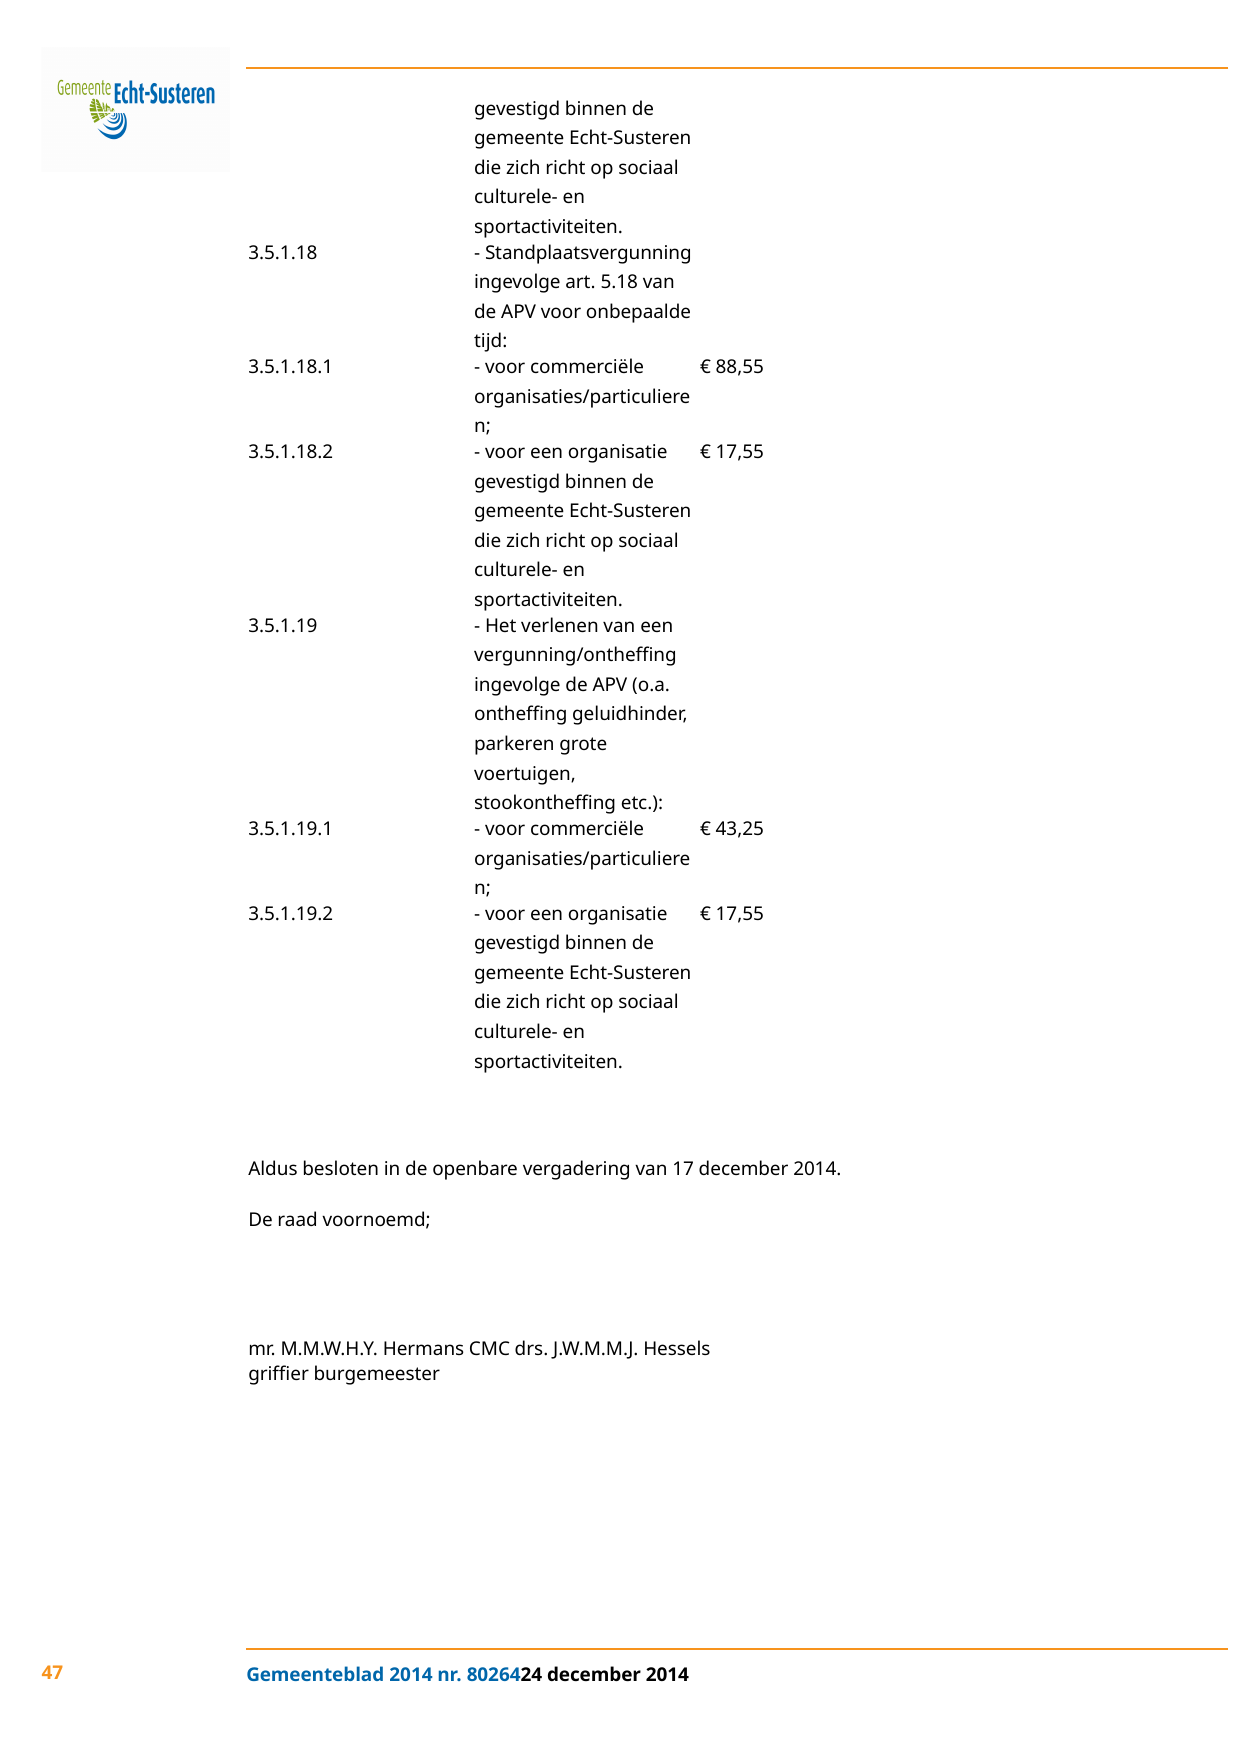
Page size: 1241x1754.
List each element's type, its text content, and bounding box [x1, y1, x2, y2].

table_cell - voor een organisatie gevestigd binnen de gemeente Echt-Susteren die zich richt op sociaal culturele- en sportactiviteiten. [474, 900, 700, 1074]
picture [41, 47, 231, 172]
table_cell [700, 95, 926, 239]
table_cell mr. M.M.W.H.Y. Hermans CMC drs. J.W.M.M.J. Hessels [248, 1335, 1152, 1361]
table_cell € 17,55 [700, 438, 926, 612]
table_cell [926, 438, 1152, 612]
table_cell € 17,55 [700, 900, 926, 1074]
table_cell - Het verlenen van een vergunning/ontheffing ingevolge de APV (o.a. ontheffing geluidhinder, parkeren grote voertuigen, stookontheffing etc.): [474, 612, 700, 815]
table_cell [248, 1180, 1152, 1206]
table_cell 3.5.1.19 [248, 612, 474, 815]
table_cell - voor commerciële organisaties/particulieren; [474, 815, 700, 900]
table_cell [248, 1258, 1152, 1283]
table_cell 3.5.1.18 [248, 239, 474, 353]
table_cell [926, 95, 1152, 239]
table_cell [926, 353, 1152, 438]
table_cell [926, 239, 1152, 353]
table_cell - voor een organisatie gevestigd binnen de gemeente Echt-Susteren die zich richt op sociaal culturele- en sportactiviteiten. [474, 438, 700, 612]
table_cell [926, 900, 1152, 1074]
table_cell 3.5.1.18.2 [248, 438, 474, 612]
table_cell - voor commerciële organisaties/particulieren; [474, 353, 700, 438]
table_header Aldus besloten in de openbare vergadering van 17 december 2014. [248, 1155, 1152, 1180]
table_cell € 88,55 [700, 353, 926, 438]
table_cell € 43,25 [700, 815, 926, 900]
table_cell 3.5.1.19.1 [248, 815, 474, 900]
table_cell [700, 612, 926, 815]
table_cell [926, 612, 1152, 815]
table_cell [248, 95, 474, 239]
table_cell De raad voornoemd; [248, 1206, 1152, 1232]
table_cell griffier burgemeester [248, 1361, 1152, 1386]
table_cell 3.5.1.19.2 [248, 900, 474, 1074]
table_cell [248, 1309, 1152, 1335]
table_cell gevestigd binnen de gemeente Echt-Susteren die zich richt op sociaal culturele- en sportactiviteiten. [474, 95, 700, 239]
table_cell 3.5.1.18.1 [248, 353, 474, 438]
table_cell [248, 1232, 1152, 1258]
table_cell [926, 815, 1152, 900]
table_cell [248, 1283, 1152, 1309]
table_cell - Standplaatsvergunning ingevolge art. 5.18 van de APV voor onbepaalde tijd: [474, 239, 700, 353]
table_cell [700, 239, 926, 353]
